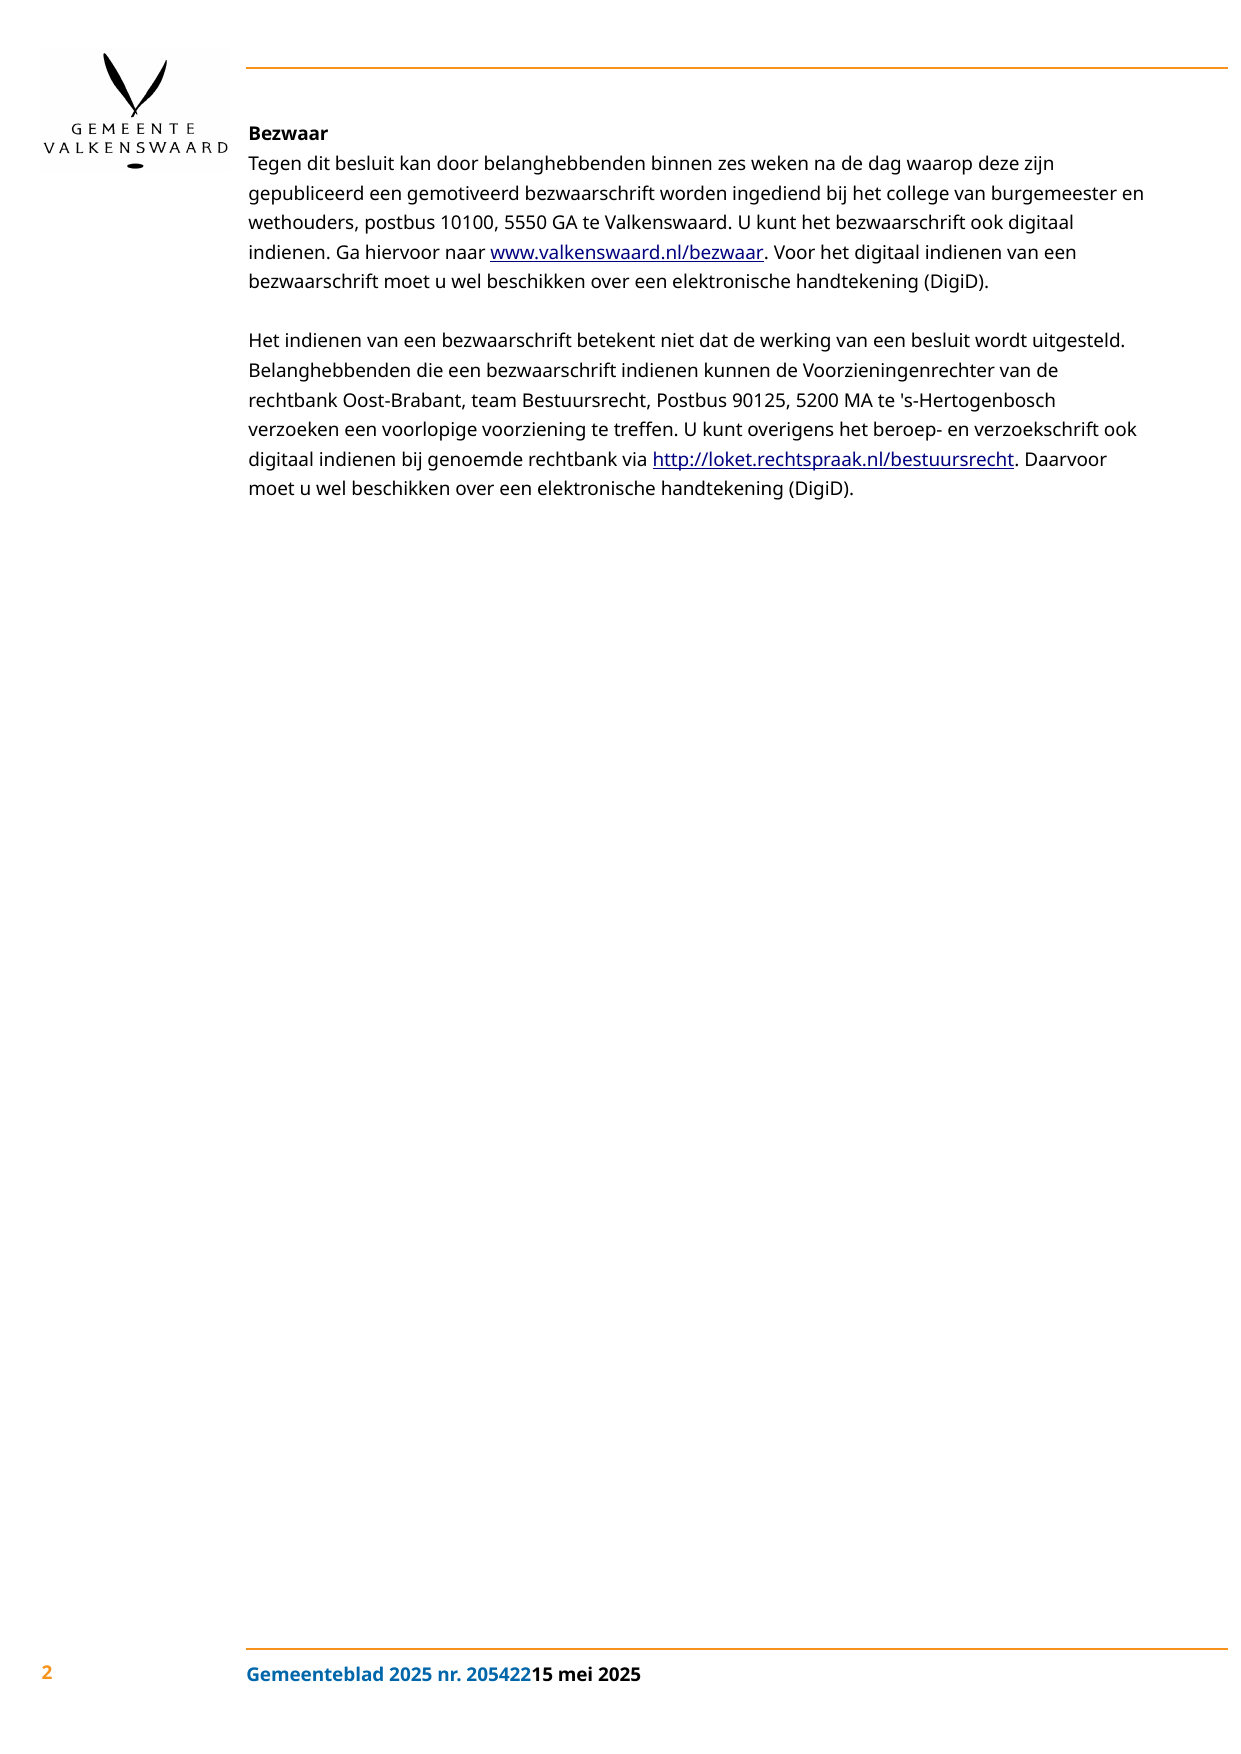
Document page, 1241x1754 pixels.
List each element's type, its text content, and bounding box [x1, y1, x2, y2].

picture [41, 47, 231, 172]
text Bezwaar [248, 121, 1152, 146]
text Tegen dit besluit kan door belanghebbenden binnen zes weken na de dag waarop deze zijn gepubliceerd een gemotiveerd bezwaarschrift worden ingediend bij het college van burgemeester en wethouders, postbus 10100, 5550 GA te Valkenswaard. U kunt het bezwaarschrift ook digitaal indienen. Ga hiervoor naar www.valkenswaard.nl/bezwaar. Voor het digitaal indienen van een bezwaarschrift moet u wel beschikken over een elektronische handtekening (DigiD). [248, 150, 1152, 294]
text Het indienen van een bezwaarschrift betekent niet dat de werking van een besluit wordt uitgesteld. Belanghebbenden die een bezwaarschrift indienen kunnen de Voorzieningenrechter van de rechtbank Oost-Brabant, team Bestuursrecht, Postbus 90125, 5200 MA te 's-Hertogenbosch verzoeken een voorlopige voorziening te treffen. U kunt overigens het beroep- en verzoekschrift ook digitaal indienen bij genoemde rechtbank via http://loket.rechtspraak.nl/bestuursrecht. Daarvoor moet u wel beschikken over een elektronische handtekening (DigiD). [248, 328, 1152, 501]
